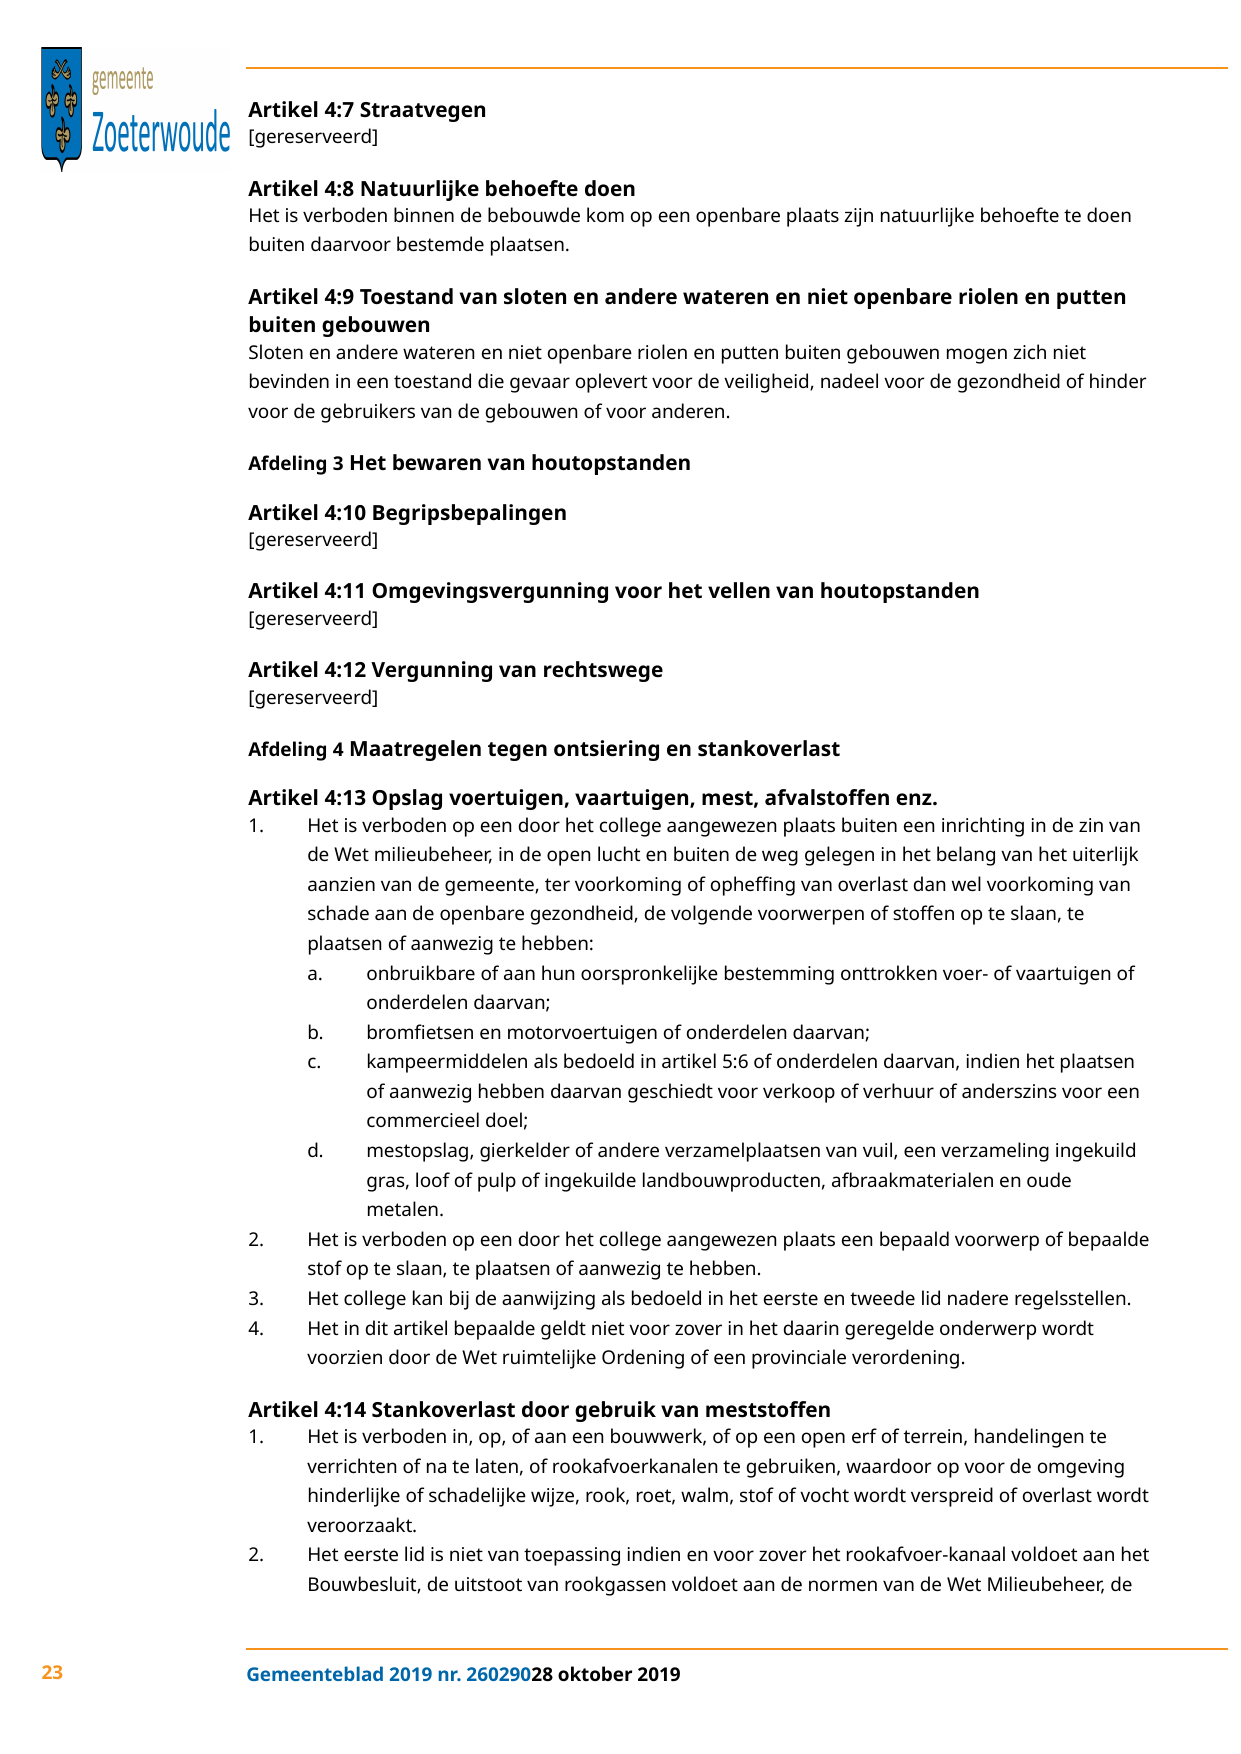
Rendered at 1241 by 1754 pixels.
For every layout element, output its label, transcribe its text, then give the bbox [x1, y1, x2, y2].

text [gereserveerd] [248, 684, 1152, 709]
list Het is verboden op een door het college aangewezen plaats buiten een inrichting in de zin van de Wet milieubeheer, in de open lucht en buiten de weg gelegen in het belang van het uiterlijk aanzien van de gemeente, ter voorkoming of opheffing van overlast dan wel voorkoming van schade aan de openbare gezondheid, de volgende voorwerpen of stoffen op te slaan, te plaatsen of aanwezig te hebben: [248, 812, 1152, 956]
text Artikel 4:12 Vergunning van rechtswege [248, 655, 1152, 684]
list Het eerste lid is niet van toepassing indien en voor zover het rookafvoer-kanaal voldoet aan het Bouwbesluit, de uitstoot van rookgassen voldoet aan de normen van de Wet Milieubeheer, de [248, 1542, 1152, 1597]
text Artikel 4:11 Omgevingsvergunning voor het vellen van houtopstanden [248, 577, 1152, 605]
list bromfietsen en motorvoertuigen of onderdelen daarvan; [307, 1019, 1152, 1045]
list Het in dit artikel bepaalde geldt niet voor zover in het daarin geregelde onderwerp wordt voorzien door de Wet ruimtelijke Ordening of een provinciale verordening. [248, 1315, 1152, 1370]
text Artikel 4:9 Toestand van sloten en andere wateren en niet openbare riolen en putten buiten gebouwen [248, 282, 1152, 339]
text Het is verboden binnen de bebouwde kom op een openbare plaats zijn natuurlijke behoefte te doen buiten daarvoor bestemde plaatsen. [248, 202, 1152, 257]
list mestopslag, gierkelder of andere verzamelplaatsen van vuil, een verzameling ingekuild gras, loof of pulp of ingekuilde landbouwproducten, afbraakmaterialen en oude metalen. [307, 1137, 1152, 1222]
text Artikel 4:8 Natuurlijke behoefte doen [248, 174, 1152, 202]
text Sloten en andere wateren en niet openbare riolen en putten buiten gebouwen mogen zich niet bevinden in een toestand die gevaar oplevert voor de veiligheid, nadeel voor de gezondheid of hinder voor de gebruikers van de gebouwen of voor anderen. [248, 339, 1152, 424]
text [gereserveerd] [248, 605, 1152, 631]
picture [41, 47, 231, 172]
text [gereserveerd] [248, 526, 1152, 552]
list kampeermiddelen als bedoeld in artikel 5:6 of onderdelen daarvan, indien het plaatsen of aanwezig hebben daarvan geschiedt voor verkoop of verhuur of anderszins voor een commercieel doel; [307, 1048, 1152, 1133]
text Artikel 4:7 Straatvegen [248, 95, 1152, 123]
list Het college kan bij de aanwijzing als bedoeld in het eerste en tweede lid nadere regelsstellen. [248, 1285, 1152, 1311]
text Artikel 4:13 Opslag voertuigen, vaartuigen, mest, afvalstoffen enz. [248, 783, 1152, 812]
list onbruikbare of aan hun oorspronkelijke bestemming onttrokken voer- of vaartuigen of onderdelen daarvan; [307, 960, 1152, 1015]
text Afdeling 4 Maatregelen tegen ontsiering en stankoverlast [248, 734, 1152, 763]
text Artikel 4:14 Stankoverlast door gebruik van meststoffen [248, 1395, 1152, 1423]
list Het is verboden op een door het college aangewezen plaats een bepaald voorwerp of bepaalde stof op te slaan, te plaatsen of aanwezig te hebben. [248, 1226, 1152, 1281]
text Afdeling 3 Het bewaren van houtopstanden [248, 448, 1152, 477]
text [gereserveerd] [248, 123, 1152, 149]
text Artikel 4:10 Begripsbepalingen [248, 498, 1152, 526]
list Het is verboden in, op, of aan een bouwwerk, of op een open erf of terrein, handelingen te verrichten of na te laten, of rookafvoerkanalen te gebruiken, waardoor op voor de omgeving hinderlijke of schadelijke wijze, rook, roet, walm, stof of vocht wordt verspreid of overlast wordt veroorzaakt. [248, 1423, 1152, 1538]
